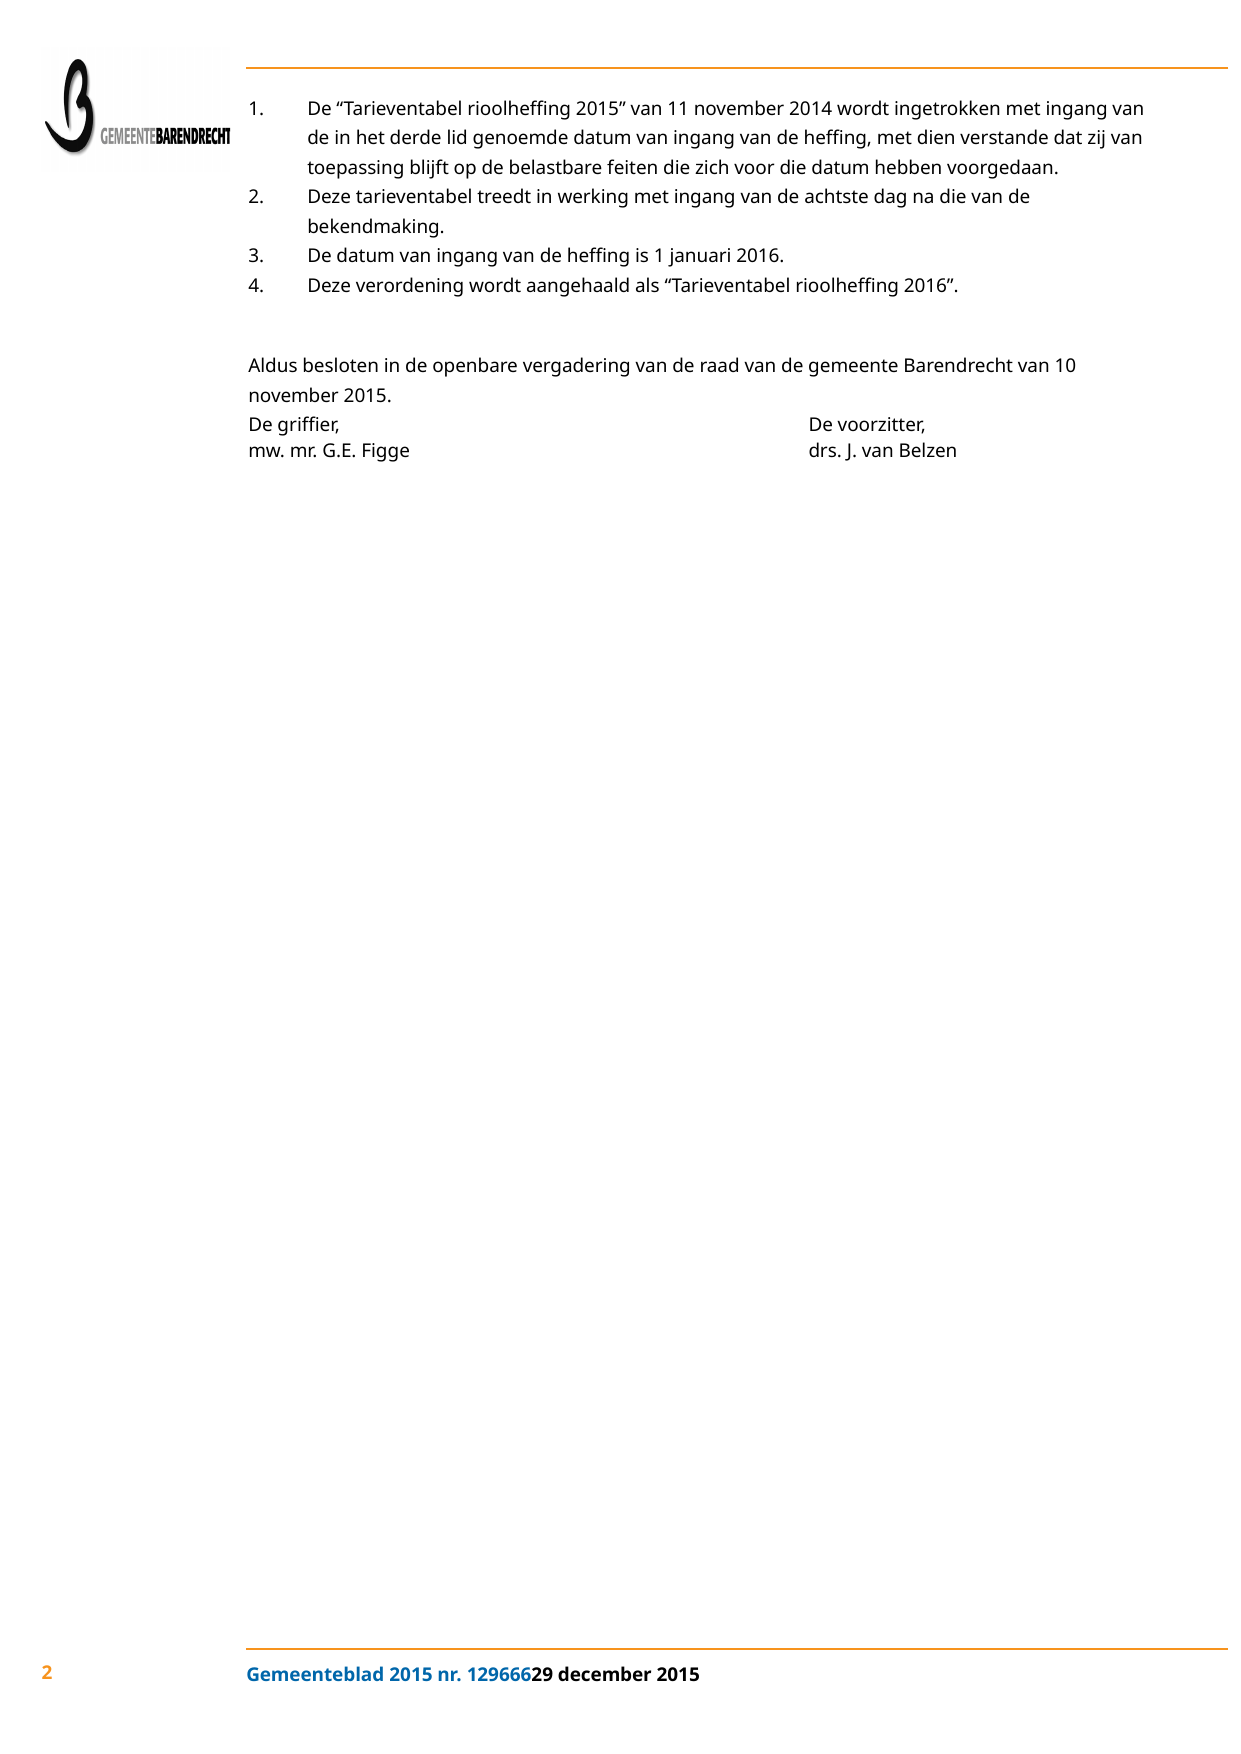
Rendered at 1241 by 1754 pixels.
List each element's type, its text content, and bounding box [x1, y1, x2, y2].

table_cell drs. J. van Belzen [808, 437, 1152, 463]
list Deze tarieventabel treedt in werking met ingang van de achtste dag na die van de bekendmaking. [248, 183, 1152, 239]
list Deze verordening wordt aangehaald als “Tarieventabel rioolheffing 2016”. [248, 272, 1152, 298]
picture [41, 47, 231, 172]
list De “Tarieventabel rioolheffing 2015” van 11 november 2014 wordt ingetrokken met ingang van de in het derde lid genoemde datum van ingang van de heffing, met dien verstande dat zij van toepassing blijft op de belastbare feiten die zich voor die datum hebben voorgedaan. [248, 95, 1152, 180]
text Aldus besloten in de openbare vergadering van de raad van de gemeente Barendrecht van 10 november 2015. [248, 352, 1152, 408]
list De datum van ingang van de heffing is 1 januari 2016. [248, 243, 1152, 268]
table_cell mw. mr. G.E. Figge [248, 437, 808, 463]
table_header De griffier, [248, 412, 808, 437]
table_header De voorzitter, [808, 412, 1152, 437]
